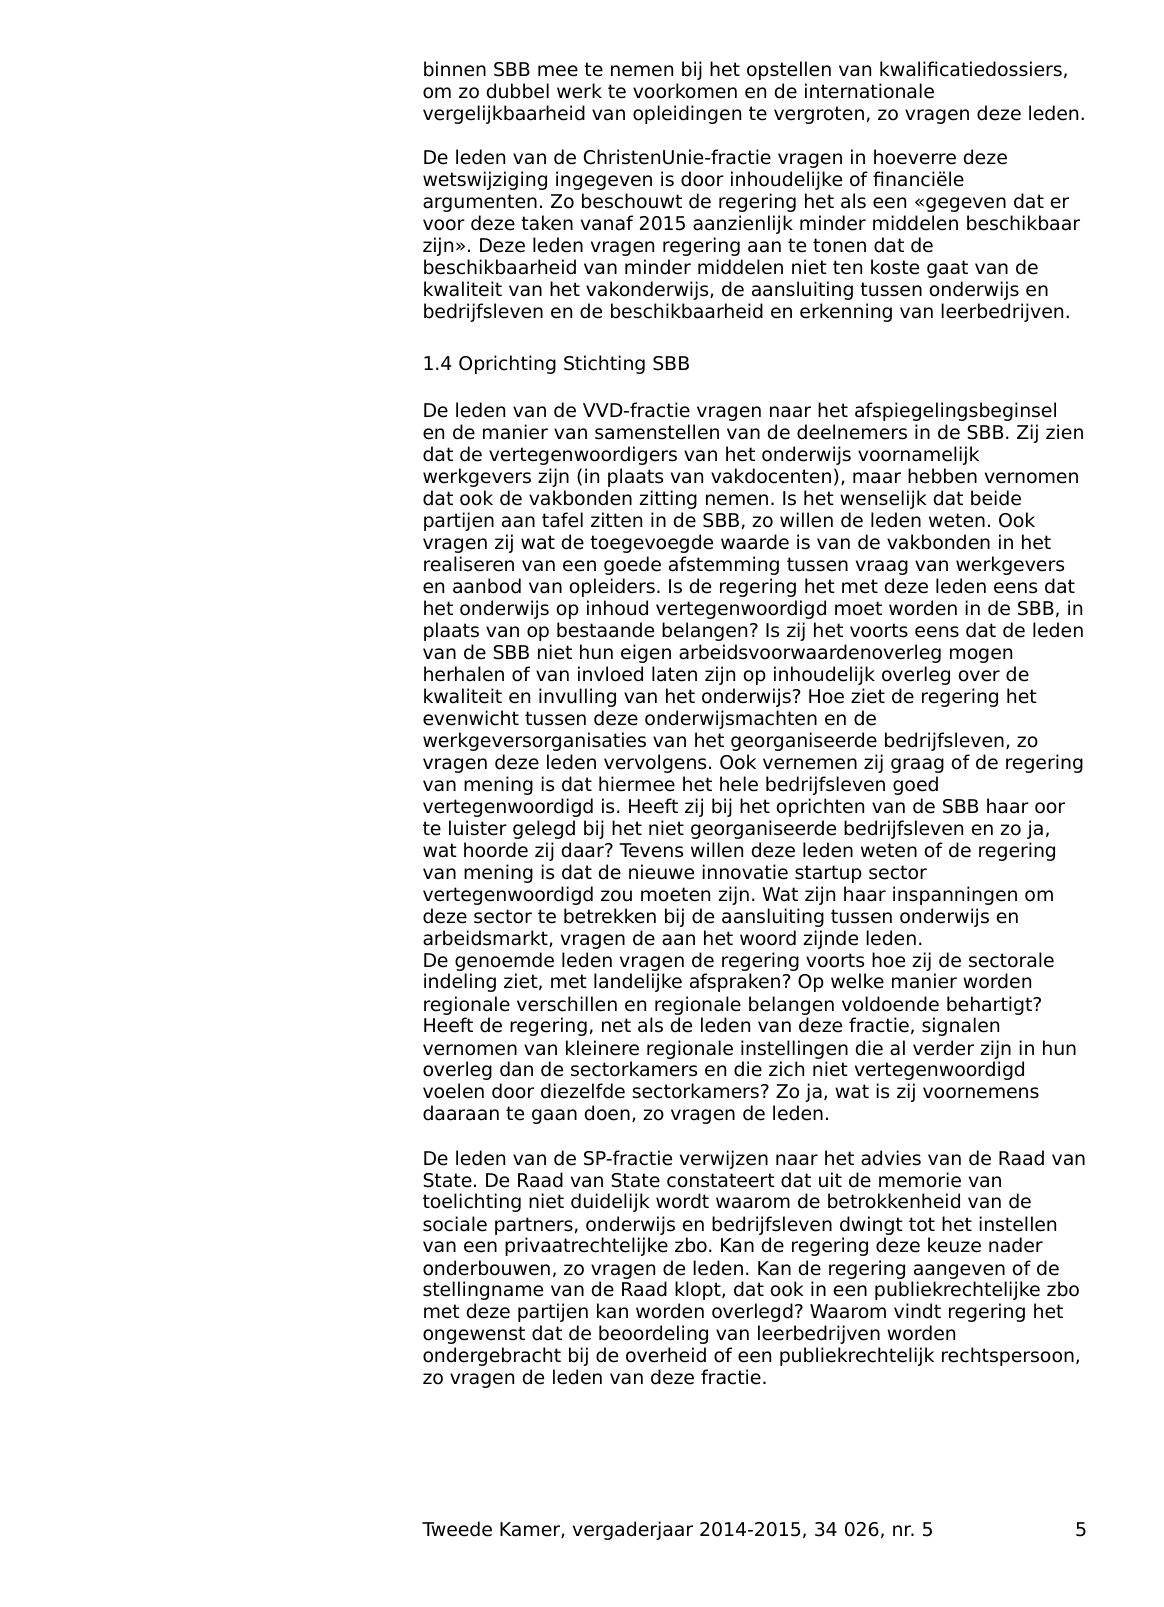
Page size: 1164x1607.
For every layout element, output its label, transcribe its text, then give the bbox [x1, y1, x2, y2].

text De leden van de ChristenUnie-fractie vragen in hoeverre deze wetswijziging ingegeven is door inhoudelijke of financiële argumenten. Zo beschouwt de regering het als een «gegeven dat er voor deze taken vanaf 2015 aanzienlijk minder middelen beschikbaar zijn». Deze leden vragen regering aan te tonen dat de beschikbaarheid van minder middelen niet ten koste gaat van de kwaliteit van het vakonderwijs, de aansluiting tussen onderwijs en bedrijfsleven en de beschikbaarheid en erkenning van leerbedrijven. [422, 147, 1087, 323]
text De genoemde leden vragen de regering voorts hoe zij de sectorale indeling ziet, met landelijke afspraken? Op welke manier worden regionale verschillen en regionale belangen voldoende behartigt? Heeft de regering, net als de leden van deze fractie, signalen vernomen van kleinere regionale instellingen die al verder zijn in hun overleg dan de sectorkamers en die zich niet vertegenwoordigd voelen door diezelfde sectorkamers? Zo ja, wat is zij voornemens daaraan te gaan doen, zo vragen de leden. [422, 949, 1087, 1125]
text binnen SBB mee te nemen bij het opstellen van kwalificatiedossiers, om zo dubbel werk te voorkomen en de internationale vergelijkbaarheid van opleidingen te vergroten, zo vragen deze leden. [422, 59, 1087, 125]
text De leden van de VVD-fractie vragen naar het afspiegelingsbeginsel en de manier van samenstellen van de deelnemers in de SBB. Zij zien dat de vertegenwoordigers van het onderwijs voornamelijk werkgevers zijn (in plaats van vakdocenten), maar hebben vernomen dat ook de vakbonden zitting nemen. Is het wenselijk dat beide partijen aan tafel zitten in de SBB, zo willen de leden weten. Ook vragen zij wat de toegevoegde waarde is van de vakbonden in het realiseren van een goede afstemming tussen vraag van werkgevers en aanbod van opleiders. Is de regering het met deze leden eens dat het onderwijs op inhoud vertegenwoordigd moet worden in de SBB, in plaats van op bestaande belangen? Is zij het voorts eens dat de leden van de SBB niet hun eigen arbeidsvoorwaardenoverleg mogen herhalen of van invloed laten zijn op inhoudelijk overleg over de kwaliteit en invulling van het onderwijs? Hoe ziet de regering het evenwicht tussen deze onderwijsmachten en de werkgeversorganisaties van het georganiseerde bedrijfsleven, zo vragen deze leden vervolgens. Ook vernemen zij graag of de regering van mening is dat hiermee het hele bedrijfsleven goed vertegenwoordigd is. Heeft zij bij het oprichten van de SBB haar oor te luister gelegd bij het niet georganiseerde bedrijfsleven en zo ja, wat hoorde zij daar? Tevens willen deze leden weten of de regering van mening is dat de nieuwe innovatie startup sector vertegenwoordigd zou moeten zijn. Wat zijn haar inspanningen om deze sector te betrekken bij de aansluiting tussen onderwijs en arbeidsmarkt, vragen de aan het woord zijnde leden. [422, 400, 1087, 949]
subtitle 1.4 Oprichting Stichting SBB [422, 353, 1087, 375]
text De leden van de SP-fractie verwijzen naar het advies van de Raad van State. De Raad van State constateert dat uit de memorie van toelichting niet duidelijk wordt waarom de betrokkenheid van de sociale partners, onderwijs en bedrijfsleven dwingt tot het instellen van een privaatrechtelijke zbo. Kan de regering deze keuze nader onderbouwen, zo vragen de leden. Kan de regering aangeven of de stellingname van de Raad klopt, dat ook in een publiekrechtelijke zbo met deze partijen kan worden overlegd? Waarom vindt regering het ongewenst dat de beoordeling van leerbedrijven worden ondergebracht bij de overheid of een publiekrechtelijk rechtspersoon, zo vragen de leden van deze fractie. [422, 1147, 1087, 1389]
